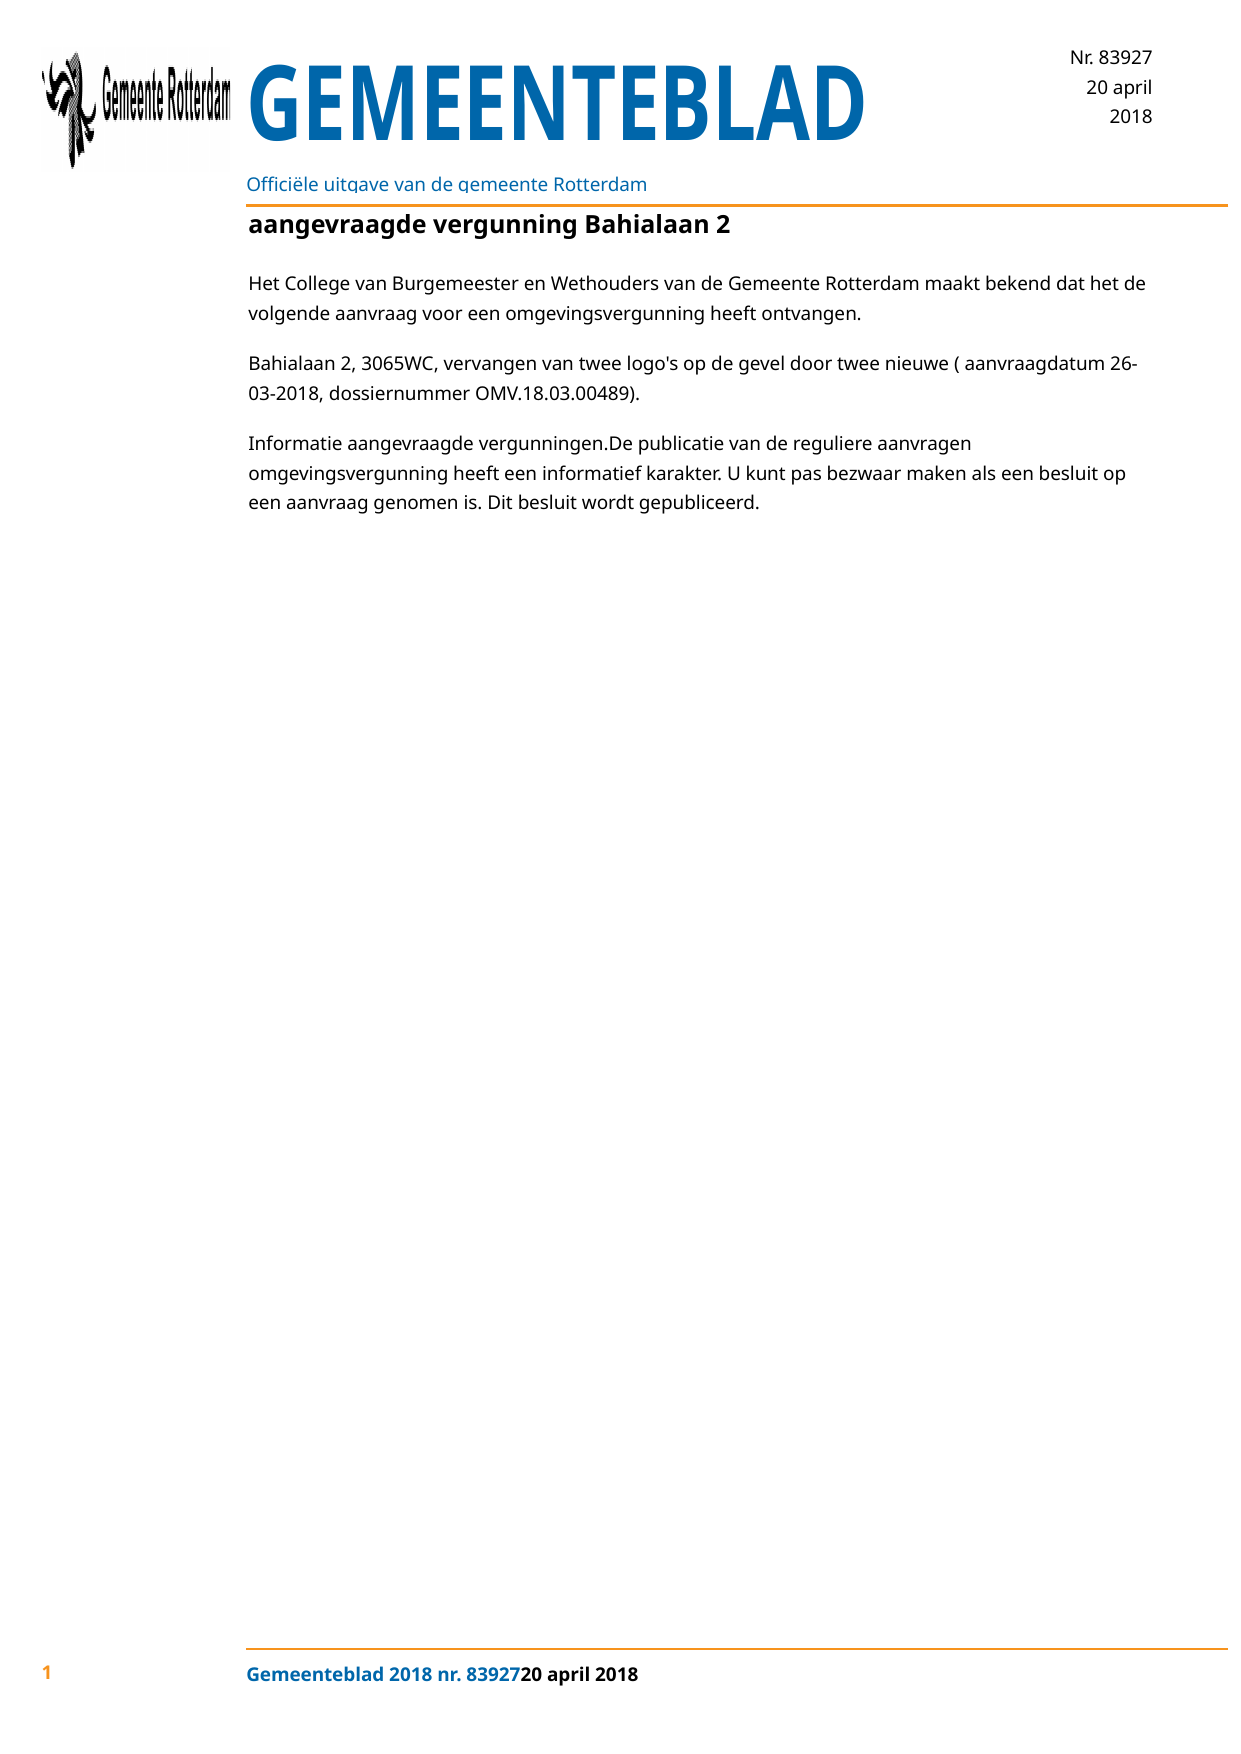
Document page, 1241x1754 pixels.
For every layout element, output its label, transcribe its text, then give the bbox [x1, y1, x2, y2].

text Bahialaan 2, 3065WC, vervangen van twee logo's op de gevel door twee nieuwe ( aanvraagdatum 26-03-2018, dossiernummer OMV.18.03.00489). [248, 350, 1152, 406]
picture [41, 47, 231, 172]
text Het College van Burgemeester en Wethouders van de Gemeente Rotterdam maakt bekend dat het de volgende aanvraag voor een omgevingsvergunning heeft ontvangen. [248, 270, 1152, 326]
text Informatie aangevraagde vergunningen.De publicatie van de reguliere aanvragen omgevingsvergunning heeft een informatief karakter. U kunt pas bezwaar maken als een besluit op een aanvraag genomen is. Dit besluit wordt gepubliceerd. [248, 430, 1152, 515]
text aangevraagde vergunning Bahialaan 2 [248, 207, 1152, 241]
